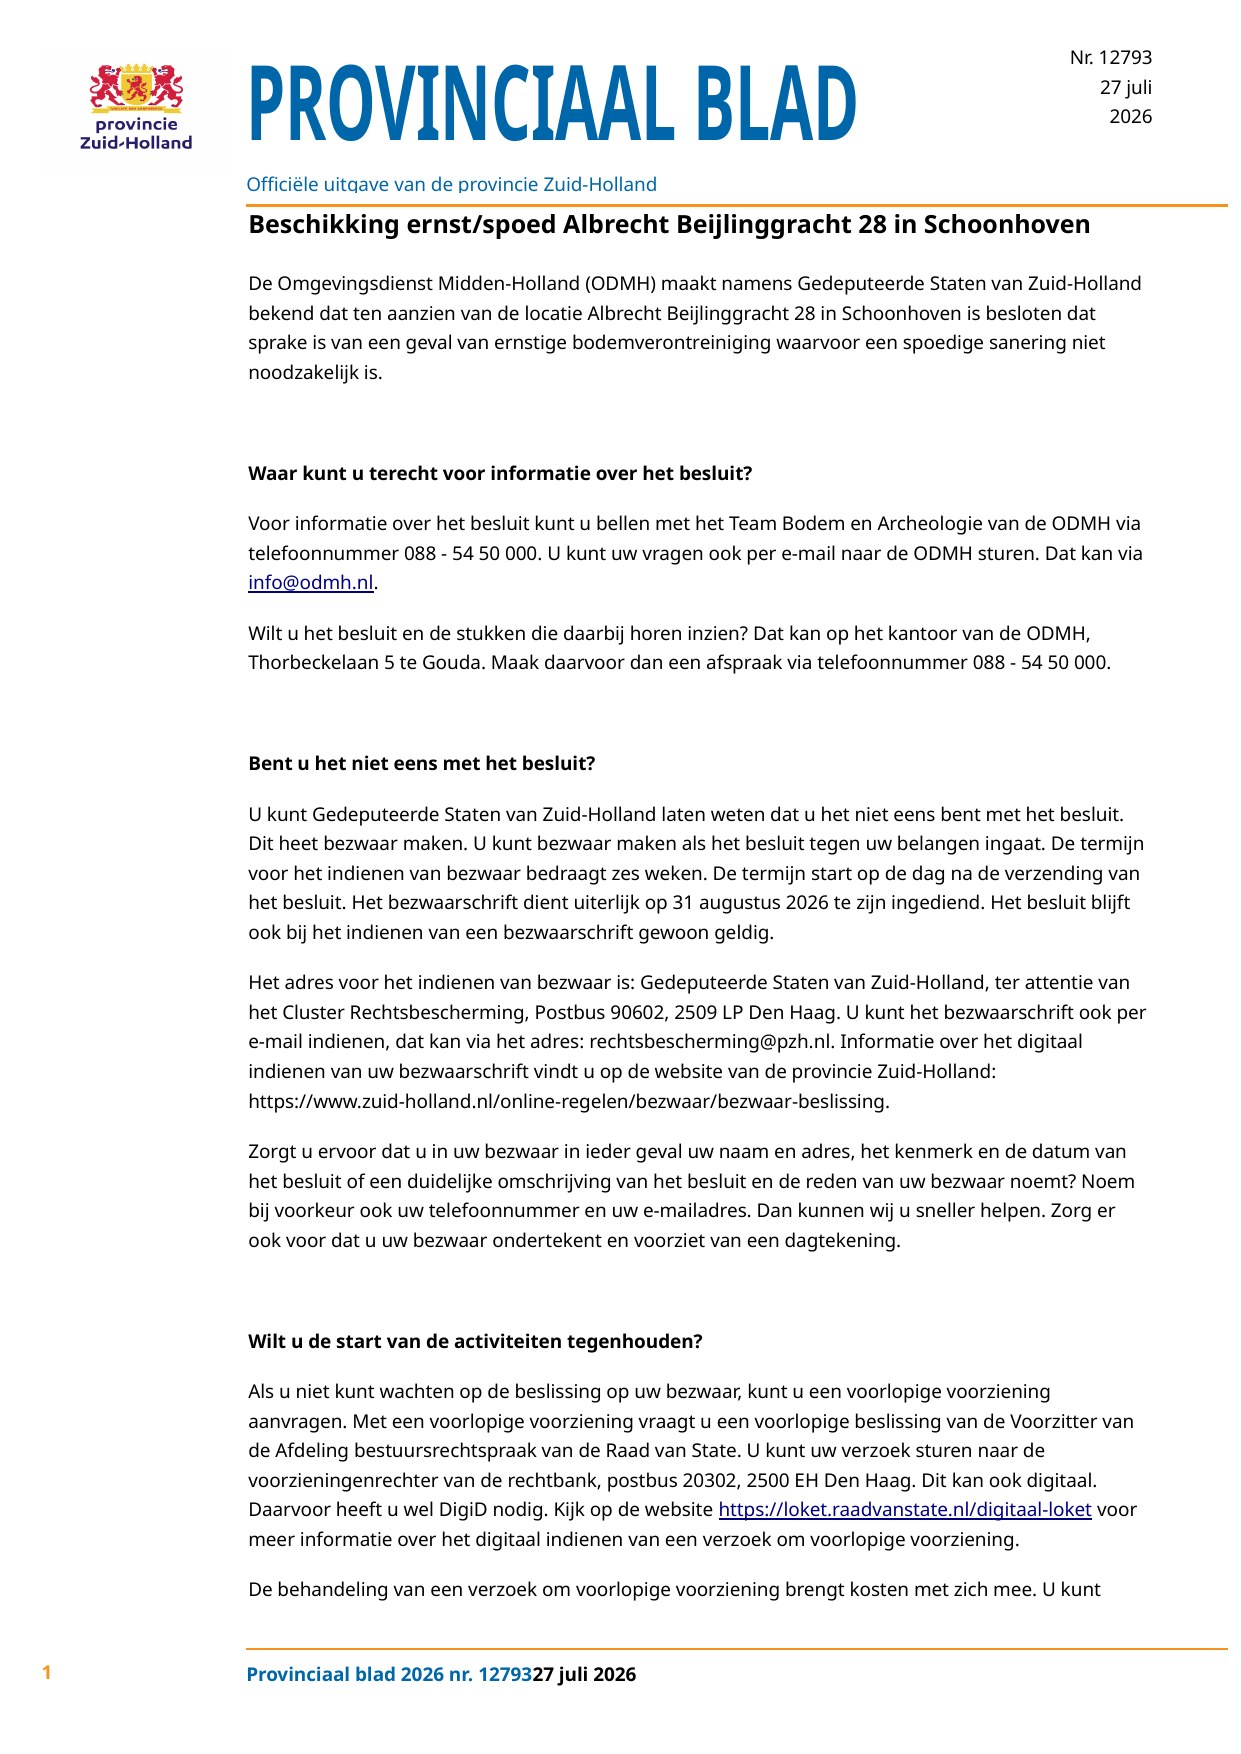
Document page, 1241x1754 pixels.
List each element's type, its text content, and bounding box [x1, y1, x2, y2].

text Wilt u het besluit en de stukken die daarbij horen inzien? Dat kan op het kantoor van de ODMH, Thorbeckelaan 5 te Gouda. Maak daarvoor dan een afspraak via telefoonnummer 088 - 54 50 000. [248, 620, 1152, 675]
text Zorgt u ervoor dat u in uw bezwaar in ieder geval uw naam en adres, het kenmerk en de datum van het besluit of een duidelijke omschrijving van het besluit en de reden van uw bezwaar noemt? Noem bij voorkeur ook uw telefoonnummer en uw e-mailadres. Dan kunnen wij u sneller helpen. Zorg er ook voor dat u uw bezwaar ondertekent en voorziet van een dagtekening. [248, 1138, 1152, 1253]
text Waar kunt u terecht voor informatie over het besluit? [248, 460, 1152, 486]
text Wilt u de start van de activiteiten tegenhouden? [248, 1328, 1152, 1353]
text Als u niet kunt wachten op de beslissing op uw bezwaar, kunt u een voorlopige voorziening aanvragen. Met een voorlopige voorziening vraagt u een voorlopige beslissing van de Voorzitter van de Afdeling bestuursrechtspraak van de Raad van State. U kunt uw verzoek sturen naar de voorzieningenrechter van de rechtbank, postbus 20302, 2500 EH Den Haag. Dit kan ook digitaal. Daarvoor heeft u wel DigiD nodig. Kijk op de website https://loket.raadvanstate.nl/digitaal-loket voor meer informatie over het digitaal indienen van een verzoek om voorlopige voorziening. [248, 1378, 1152, 1552]
text Beschikking ernst/spoed Albrecht Beijlinggracht 28 in Schoonhoven [248, 207, 1152, 241]
text De Omgevingsdienst Midden-Holland (ODMH) maakt namens Gedeputeerde Staten van Zuid-Holland bekend dat ten aanzien van de locatie Albrecht Beijlinggracht 28 in Schoonhoven is besloten dat sprake is van een geval van ernstige bodemverontreiniging waarvoor een spoedige sanering niet noodzakelijk is. [248, 270, 1152, 385]
text De behandeling van een verzoek om voorlopige voorziening brengt kosten met zich mee. U kunt [248, 1577, 1152, 1602]
text Het adres voor het indienen van bezwaar is: Gedeputeerde Staten van Zuid-Holland, ter attentie van het Cluster Rechtsbescherming, Postbus 90602, 2509 LP Den Haag. U kunt het bezwaarschrift ook per e-mail indienen, dat kan via het adres: rechtsbescherming@pzh.nl. Informatie over het digitaal indienen van uw bezwaarschrift vindt u op de website van de provincie Zuid-Holland: https://www.zuid-holland.nl/online-regelen/bezwaar/bezwaar-beslissing. [248, 969, 1152, 1113]
picture [41, 47, 231, 172]
text Bent u het niet eens met het besluit? [248, 750, 1152, 776]
text Voor informatie over het besluit kunt u bellen met het Team Bodem en Archeologie van de ODMH via telefoonnummer 088 - 54 50 000. U kunt uw vragen ook per e-mail naar de ODMH sturen. Dat kan via info@odmh.nl. [248, 510, 1152, 595]
text U kunt Gedeputeerde Staten van Zuid-Holland laten weten dat u het niet eens bent met het besluit. Dit heet bezwaar maken. U kunt bezwaar maken als het besluit tegen uw belangen ingaat. De termijn voor het indienen van bezwaar bedraagt zes weken. De termijn start op de dag na de verzending van het besluit. Het bezwaarschrift dient uiterlijk op 31 augustus 2026 te zijn ingediend. Het besluit blijft ook bij het indienen van een bezwaarschrift gewoon geldig. [248, 801, 1152, 945]
